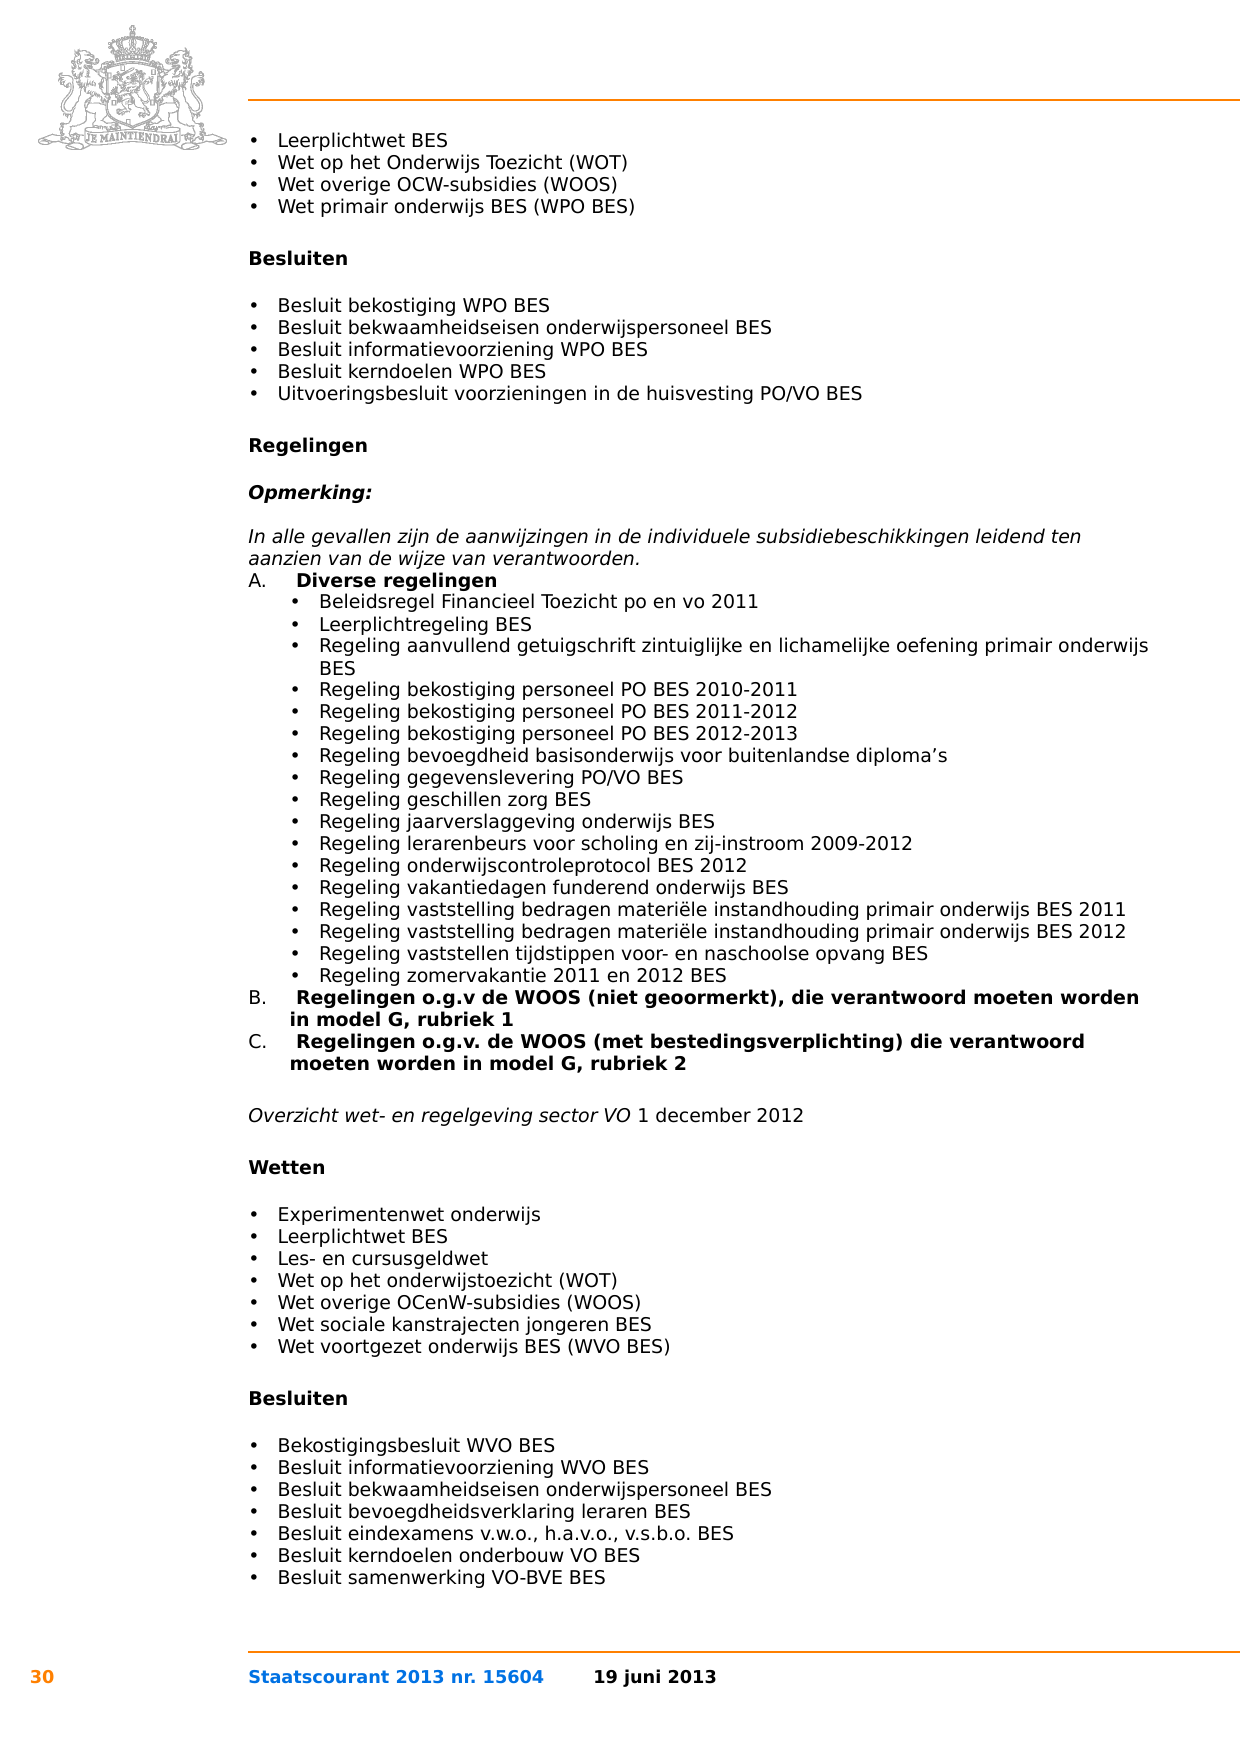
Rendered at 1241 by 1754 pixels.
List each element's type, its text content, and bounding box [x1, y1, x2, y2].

text • Regeling bekostiging personeel PO BES 2011-2012 [289, 701, 1163, 723]
text • Regeling lerarenbeurs voor scholing en zij-instroom 2009-2012 [289, 833, 1163, 855]
text In alle gevallen zijn de aanwijzingen in de individuele subsidiebeschikkingen leidend ten aanzien van de wijze van verantwoorden. [248, 526, 1163, 569]
text • Regeling zomervakantie 2011 en 2012 BES [289, 965, 1163, 987]
text • Bekostigingsbesluit WVO BES [248, 1435, 1163, 1457]
text • Leerplichtregeling BES [289, 613, 1163, 635]
text B. Regelingen o.g.v de WOOS (niet geoormerkt), die verantwoord moeten worden in model G, rubriek 1 [248, 987, 1163, 1031]
text • Besluit bevoegdheidsverklaring leraren BES [248, 1501, 1163, 1523]
text • Besluit informatievoorziening WVO BES [248, 1457, 1163, 1479]
text • Regeling bekostiging personeel PO BES 2012-2013 [289, 723, 1163, 745]
text A. Diverse regelingen [248, 569, 1163, 591]
text • Regeling geschillen zorg BES [289, 789, 1163, 811]
text • Regeling aanvullend getuigschrift zintuiglijke en lichamelijke oefening primair onderwijs BES [289, 635, 1163, 679]
text • Regeling vaststelling bedragen materiële instandhouding primair onderwijs BES 2011 [289, 899, 1163, 921]
text • Regeling onderwijscontroleprotocol BES 2012 [289, 855, 1163, 877]
text • Experimentenwet onderwijs [248, 1204, 1163, 1226]
subtitle Besluiten [248, 248, 1163, 270]
text • Besluit informatievoorziening WPO BES [248, 339, 1163, 361]
text • Leerplichtwet BES [248, 1226, 1163, 1248]
text • Regeling vaststelling bedragen materiële instandhouding primair onderwijs BES 2012 [289, 921, 1163, 943]
text • Wet primair onderwijs BES (WPO BES) [248, 196, 1163, 218]
text • Besluit eindexamens v.w.o., h.a.v.o., v.s.b.o. BES [248, 1523, 1163, 1545]
text • Wet overige OCenW-subsidies (WOOS) [248, 1292, 1163, 1314]
text • Besluit bekostiging WPO BES [248, 295, 1163, 317]
picture [38, 25, 227, 150]
text • Beleidsregel Financieel Toezicht po en vo 2011 [289, 591, 1163, 613]
text • Besluit kerndoelen onderbouw VO BES [248, 1545, 1163, 1567]
text • Leerplichtwet BES [248, 130, 1163, 152]
text • Regeling bekostiging personeel PO BES 2010-2011 [289, 679, 1163, 701]
text Opmerking: [248, 482, 1163, 504]
text • Besluit bekwaamheidseisen onderwijspersoneel BES [248, 1479, 1163, 1501]
text C. Regelingen o.g.v. de WOOS (met bestedingsverplichting) die verantwoord moeten worden in model G, rubriek 2 [248, 1031, 1163, 1075]
text • Besluit kerndoelen WPO BES [248, 361, 1163, 383]
text • Uitvoeringsbesluit voorzieningen in de huisvesting PO/VO BES [248, 383, 1163, 405]
text • Regeling vaststellen tijdstippen voor- en naschoolse opvang BES [289, 943, 1163, 965]
subtitle Besluiten [248, 1388, 1163, 1410]
text • Wet overige OCW-subsidies (WOOS) [248, 174, 1163, 196]
subtitle Wetten [248, 1157, 1163, 1179]
text • Wet sociale kanstrajecten jongeren BES [248, 1314, 1163, 1336]
text • Wet op het Onderwijs Toezicht (WOT) [248, 152, 1163, 174]
text • Regeling bevoegdheid basisonderwijs voor buitenlandse diploma’s [289, 745, 1163, 767]
text • Besluit samenwerking VO-BVE BES [248, 1567, 1163, 1589]
text • Wet op het onderwijstoezicht (WOT) [248, 1270, 1163, 1292]
text • Wet voortgezet onderwijs BES (WVO BES) [248, 1336, 1163, 1358]
text • Besluit bekwaamheidseisen onderwijspersoneel BES [248, 317, 1163, 339]
text • Regeling gegevenslevering PO/VO BES [289, 767, 1163, 789]
subtitle Regelingen [248, 435, 1163, 457]
text • Regeling vakantiedagen funderend onderwijs BES [289, 877, 1163, 899]
subtitle Overzicht wet- en regelgeving sector VO 1 december 2012 [248, 1105, 1163, 1127]
text • Les- en cursusgeldwet [248, 1248, 1163, 1270]
text • Regeling jaarverslaggeving onderwijs BES [289, 811, 1163, 833]
